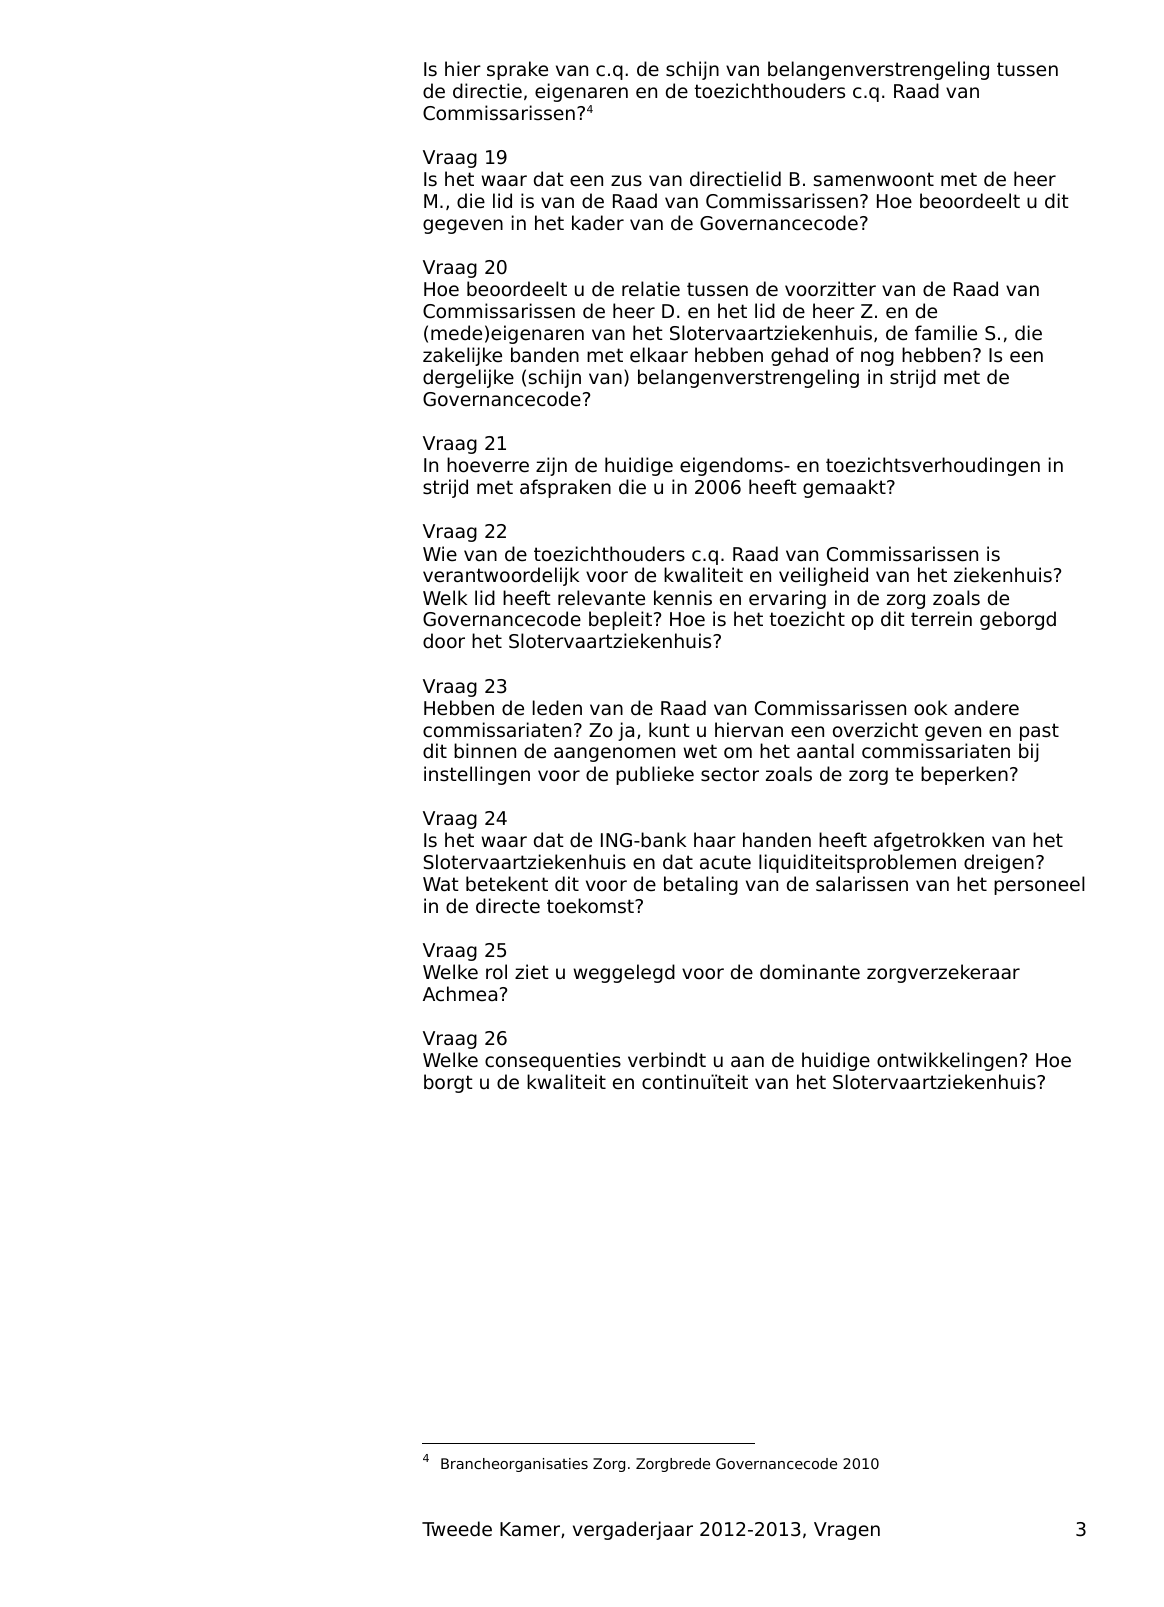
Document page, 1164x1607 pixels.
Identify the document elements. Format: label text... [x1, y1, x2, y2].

text Vraag 22 [422, 521, 1087, 543]
text Vraag 26 [422, 1028, 1087, 1050]
text In hoeverre zijn de huidige eigendoms- en toezichtsverhoudingen in strijd met afspraken die u in 2006 heeft gemaakt? [422, 455, 1087, 499]
text Hoe beoordeelt u de relatie tussen de voorzitter van de Raad van Commissarissen de heer D. en het lid de heer Z. en de (mede)eigenaren van het Slotervaartziekenhuis, de familie S., die zakelijke banden met elkaar hebben gehad of nog hebben? Is een dergelijke (schijn van) belangenverstrengeling in strijd met de Governancecode? [422, 279, 1087, 411]
text Vraag 21 [422, 433, 1087, 455]
text Welke rol ziet u weggelegd voor de dominante zorgverzekeraar Achmea? [422, 962, 1087, 1006]
text Is het waar dat de ING-bank haar handen heeft afgetrokken van het Slotervaartziekenhuis en dat acute liquiditeitsproblemen dreigen? Wat betekent dit voor de betaling van de salarissen van het personeel in de directe toekomst? [422, 829, 1087, 917]
text Vraag 24 [422, 808, 1087, 829]
text Vraag 25 [422, 940, 1087, 962]
text Vraag 20 [422, 257, 1087, 279]
text Vraag 23 [422, 676, 1087, 697]
text Hebben de leden van de Raad van Commissarissen ook andere commissariaten? Zo ja, kunt u hiervan een overzicht geven en past dit binnen de aangenomen wet om het aantal commissariaten bij instellingen voor de publieke sector zoals de zorg te beperken? [422, 697, 1087, 785]
text Wie van de toezichthouders c.q. Raad van Commissarissen is verantwoordelijk voor de kwaliteit en veiligheid van het ziekenhuis? Welk lid heeft relevante kennis en ervaring in de zorg zoals de Governancecode bepleit? Hoe is het toezicht op dit terrein geborgd door het Slotervaartziekenhuis? [422, 543, 1087, 653]
text Is het waar dat een zus van directielid B. samenwoont met de heer M., die lid is van de Raad van Commissarissen? Hoe beoordeelt u dit gegeven in het kader van de Governancecode? [422, 169, 1087, 235]
text Brancheorganisaties Zorg. Zorgbrede Governancecode 2010 [422, 1452, 1087, 1474]
text Is hier sprake van c.q. de schijn van belangenverstrengeling tussen de directie, eigenaren en de toezichthouders c.q. Raad van Commissarissen? [422, 59, 1087, 125]
text Vraag 19 [422, 147, 1087, 169]
text Welke consequenties verbindt u aan de huidige ontwikkelingen? Hoe borgt u de kwaliteit en continuïteit van het Slotervaartziekenhuis? [422, 1050, 1087, 1094]
